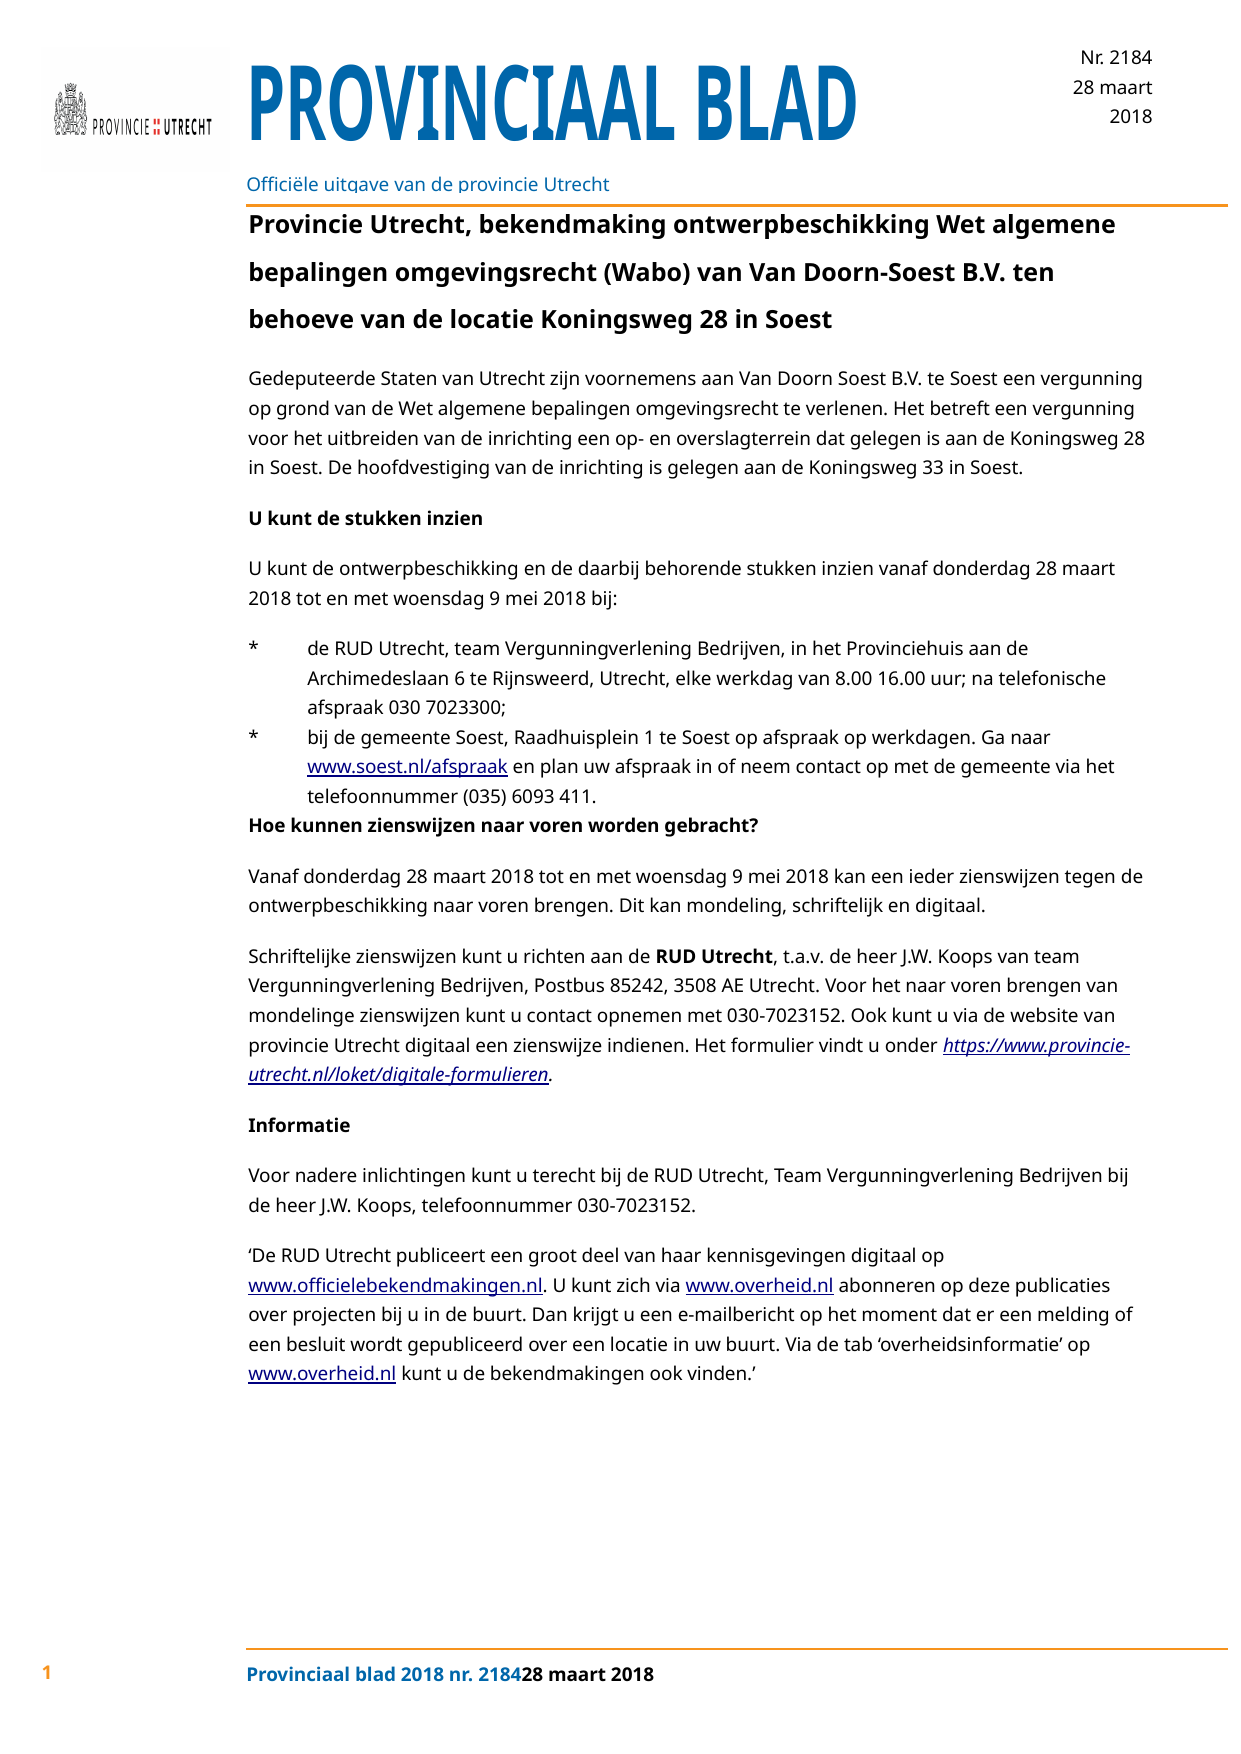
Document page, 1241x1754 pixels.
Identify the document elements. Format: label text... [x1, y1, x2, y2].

picture [41, 47, 231, 172]
text Schriftelijke zienswijzen kunt u richten aan de RUD Utrecht, t.a.v. de heer J.W. Koops van team Vergunningverlening Bedrijven, Postbus 85242, 3508 AE Utrecht. Voor het naar voren brengen van mondelinge zienswijzen kunt u contact opnemen met 030-7023152. Ook kunt u via de website van provincie Utrecht digitaal een zienswijze indienen. Het formulier vindt u onder https://www.provincie-utrecht.nl/loket/digitale-formulieren. [248, 943, 1152, 1087]
text Gedeputeerde Staten van Utrecht zijn voornemens aan Van Doorn Soest B.V. te Soest een vergunning op grond van de Wet algemene bepalingen omgevingsrecht te verlenen. Het betreft een vergunning voor het uitbreiden van de inrichting een op- en overslagterrein dat gelegen is aan de Koningsweg 28 in Soest. De hoofdvestiging van de inrichting is gelegen aan de Koningsweg 33 in Soest. [248, 366, 1152, 480]
text U kunt de stukken inzien [248, 505, 1152, 530]
text Provincie Utrecht, bekendmaking ontwerpbeschikking Wet algemene bepalingen omgevingsrecht (Wabo) van Van Doorn-Soest B.V. ten behoeve van de locatie Koningsweg 28 in Soest [248, 207, 1152, 336]
text Hoe kunnen zienswijzen naar voren worden gebracht? [248, 813, 1152, 838]
list bij de gemeente Soest, Raadhuisplein 1 te Soest op afspraak op werkdagen. Ga naar www.soest.nl/afspraak en plan uw afspraak in of neem contact op met de gemeente via het telefoonnummer (035) 6093 411. [248, 724, 1152, 809]
text U kunt de ontwerpbeschikking en de daarbij behorende stukken inzien vanaf donderdag 28 maart 2018 tot en met woensdag 9 mei 2018 bij: [248, 555, 1152, 610]
text Informatie [248, 1112, 1152, 1137]
text Vanaf donderdag 28 maart 2018 tot en met woensdag 9 mei 2018 kan een ieder zienswijzen tegen de ontwerpbeschikking naar voren brengen. Dit kan mondeling, schriftelijk en digitaal. [248, 863, 1152, 918]
text Voor nadere inlichtingen kunt u terecht bij de RUD Utrecht, Team Vergunningverlening Bedrijven bij de heer J.W. Koops, telefoonnummer 030-7023152. [248, 1162, 1152, 1217]
text ‘De RUD Utrecht publiceert een groot deel van haar kennisgevingen digitaal op www.officielebekendmakingen.nl. U kunt zich via www.overheid.nl abonneren op deze publicaties over projecten bij u in de buurt. Dan krijgt u een e-mailbericht op het moment dat er een melding of een besluit wordt gepubliceerd over een locatie in uw buurt. Via de tab ‘overheidsinformatie’ op www.overheid.nl kunt u de bekendmakingen ook vinden.’ [248, 1242, 1152, 1386]
list de RUD Utrecht, team Vergunningverlening Bedrijven, in het Provinciehuis aan de Archimedeslaan 6 te Rijnsweerd, Utrecht, elke werkdag van 8.00 16.00 uur; na telefonische afspraak 030 7023300; [248, 635, 1152, 720]
